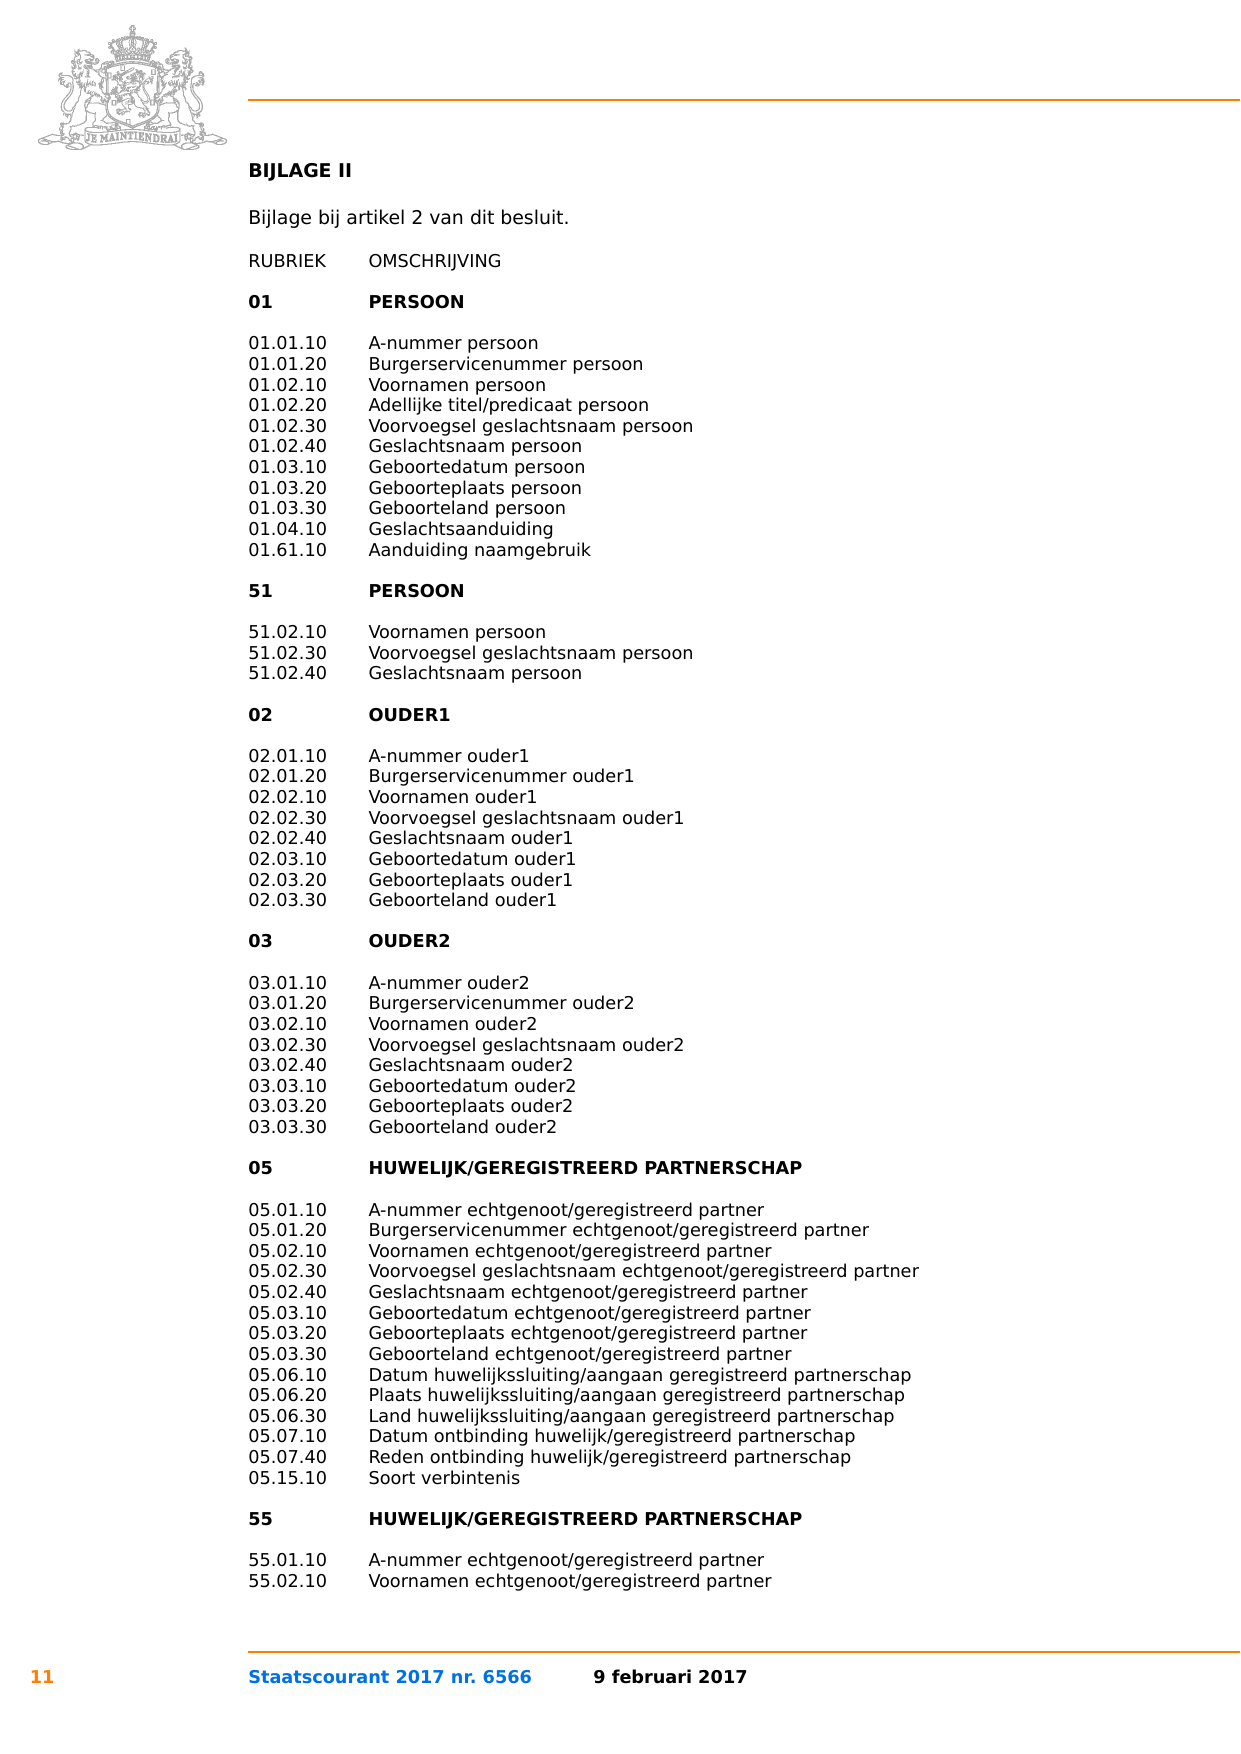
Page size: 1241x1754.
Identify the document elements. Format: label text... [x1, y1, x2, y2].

table_cell 05.02.40 [248, 1282, 362, 1303]
table_cell 03.02.10 [248, 1014, 362, 1034]
table_cell 02.03.10 [248, 849, 362, 869]
table_cell Geboortedatum persoon [363, 457, 1163, 478]
table_cell [248, 271, 362, 292]
table_cell 05.06.20 [248, 1385, 362, 1406]
table_cell 05 [248, 1158, 362, 1179]
table_cell 02.01.10 [248, 746, 362, 766]
table_cell Voorvoegsel geslachtsnaam ouder1 [363, 808, 1163, 828]
table_cell Aanduiding naamgebruik [363, 540, 1163, 560]
table_cell [248, 911, 362, 931]
table_cell Geboorteland ouder2 [363, 1117, 1163, 1138]
table_cell [248, 1530, 362, 1550]
table_cell 05.07.40 [248, 1447, 362, 1468]
table_cell Voornamen persoon [363, 375, 1163, 395]
table_cell 01.02.10 [248, 375, 362, 395]
table_cell Voornamen persoon [363, 622, 1163, 643]
table_cell 01.02.20 [248, 395, 362, 416]
table_cell [248, 313, 362, 333]
table_cell 01.61.10 [248, 540, 362, 560]
table_cell 02.02.40 [248, 828, 362, 849]
table_cell Voorvoegsel geslachtsnaam echtgenoot/geregistreerd partner [363, 1261, 1163, 1282]
table_cell 55 [248, 1509, 362, 1529]
table_cell 05.03.20 [248, 1323, 362, 1344]
table_cell Voornamen echtgenoot/geregistreerd partner [363, 1241, 1163, 1261]
table_cell 51.02.10 [248, 622, 362, 643]
table_cell Burgerservicenummer echtgenoot/geregistreerd partner [363, 1220, 1163, 1241]
table_cell PERSOON [363, 292, 1163, 313]
table_cell [248, 725, 362, 746]
table_cell 05.02.10 [248, 1241, 362, 1261]
table_cell Geslachtsnaam persoon [363, 663, 1163, 684]
table_cell [363, 1138, 1163, 1158]
table_cell 01.01.20 [248, 354, 362, 374]
table_cell 55.01.10 [248, 1550, 362, 1571]
table_cell Geboortedatum echtgenoot/geregistreerd partner [363, 1303, 1163, 1323]
table_cell HUWELIJK/GEREGISTREERD PARTNERSCHAP [363, 1158, 1163, 1179]
table_cell HUWELIJK/GEREGISTREERD PARTNERSCHAP [363, 1509, 1163, 1529]
table_cell Geboorteplaats persoon [363, 478, 1163, 498]
table_cell 02.02.30 [248, 808, 362, 828]
table_cell Datum ontbinding huwelijk/geregistreerd partnerschap [363, 1426, 1163, 1447]
table_cell Voorvoegsel geslachtsnaam ouder2 [363, 1035, 1163, 1055]
table_cell 03.03.10 [248, 1076, 362, 1096]
table_cell [248, 1488, 362, 1509]
table_header RUBRIEK [248, 251, 362, 271]
table_cell Voornamen ouder2 [363, 1014, 1163, 1034]
table_cell [363, 725, 1163, 746]
table_cell [363, 911, 1163, 931]
picture [38, 25, 227, 150]
table_cell [363, 684, 1163, 704]
table_cell Geboorteplaats echtgenoot/geregistreerd partner [363, 1323, 1163, 1344]
table_cell 05.07.10 [248, 1426, 362, 1447]
table_cell Geslachtsnaam ouder1 [363, 828, 1163, 849]
table_cell [363, 560, 1163, 581]
table_cell PERSOON [363, 581, 1163, 601]
table_cell 03.02.40 [248, 1055, 362, 1076]
table_cell 51.02.30 [248, 643, 362, 663]
table_cell [363, 1488, 1163, 1509]
table_cell 01.02.40 [248, 436, 362, 457]
table_cell A-nummer ouder2 [363, 973, 1163, 993]
table_cell 03.03.30 [248, 1117, 362, 1138]
table_cell [363, 1530, 1163, 1550]
table_cell 02.03.20 [248, 870, 362, 890]
table_cell 03 [248, 931, 362, 952]
table_cell Reden ontbinding huwelijk/geregistreerd partnerschap [363, 1447, 1163, 1468]
table_cell 01.03.30 [248, 498, 362, 519]
table_cell Burgerservicenummer ouder2 [363, 993, 1163, 1014]
table_cell Land huwelijkssluiting/aangaan geregistreerd partnerschap [363, 1406, 1163, 1426]
table_cell Geslachtsnaam ouder2 [363, 1055, 1163, 1076]
table_cell Geboortedatum ouder2 [363, 1076, 1163, 1096]
table_cell 05.06.10 [248, 1365, 362, 1385]
table_cell 05.01.10 [248, 1200, 362, 1220]
table_cell 05.01.20 [248, 1220, 362, 1241]
table_cell Voorvoegsel geslachtsnaam persoon [363, 643, 1163, 663]
table_cell 51.02.40 [248, 663, 362, 684]
table_cell [248, 1138, 362, 1158]
table_cell [363, 601, 1163, 622]
table_cell 01.02.30 [248, 416, 362, 436]
table_cell [248, 952, 362, 973]
table_cell [248, 1179, 362, 1199]
table_cell [363, 271, 1163, 292]
table_cell [363, 1179, 1163, 1199]
table_cell 05.02.30 [248, 1261, 362, 1282]
table_cell Geboorteland echtgenoot/geregistreerd partner [363, 1344, 1163, 1364]
text Bijlage bij artikel 2 van dit besluit. [248, 207, 1163, 229]
table_cell [248, 684, 362, 704]
table_cell OUDER2 [363, 931, 1163, 952]
table_cell A-nummer persoon [363, 333, 1163, 354]
table_cell Geslachtsnaam echtgenoot/geregistreerd partner [363, 1282, 1163, 1303]
table_cell Soort verbintenis [363, 1468, 1163, 1488]
table_cell 03.01.20 [248, 993, 362, 1014]
table_cell [248, 560, 362, 581]
table_cell 01 [248, 292, 362, 313]
table_cell 02.03.30 [248, 890, 362, 911]
table_cell Burgerservicenummer persoon [363, 354, 1163, 374]
table_cell Geboorteland persoon [363, 498, 1163, 519]
table_cell OUDER1 [363, 705, 1163, 725]
table_cell 02.02.10 [248, 787, 362, 808]
table_cell 05.06.30 [248, 1406, 362, 1426]
subtitle BIJLAGE II [248, 160, 1163, 182]
table_cell Geboorteplaats ouder2 [363, 1096, 1163, 1117]
table_cell 01.01.10 [248, 333, 362, 354]
table_cell 03.02.30 [248, 1035, 362, 1055]
table_cell Burgerservicenummer ouder1 [363, 766, 1163, 787]
table_cell Voornamen echtgenoot/geregistreerd partner [363, 1571, 1163, 1591]
table_cell 55.02.10 [248, 1571, 362, 1591]
table_cell 03.01.10 [248, 973, 362, 993]
table_header OMSCHRIJVING [363, 251, 1163, 271]
table_cell 02 [248, 705, 362, 725]
table_cell A-nummer ouder1 [363, 746, 1163, 766]
table_cell Plaats huwelijkssluiting/aangaan geregistreerd partnerschap [363, 1385, 1163, 1406]
table_cell 05.03.10 [248, 1303, 362, 1323]
table_cell [248, 601, 362, 622]
table_cell 01.03.10 [248, 457, 362, 478]
table_cell A-nummer echtgenoot/geregistreerd partner [363, 1200, 1163, 1220]
table_cell 51 [248, 581, 362, 601]
table_cell Geslachtsnaam persoon [363, 436, 1163, 457]
table_cell 02.01.20 [248, 766, 362, 787]
table_cell 03.03.20 [248, 1096, 362, 1117]
table_cell Geboorteland ouder1 [363, 890, 1163, 911]
table_cell 01.04.10 [248, 519, 362, 539]
table_cell A-nummer echtgenoot/geregistreerd partner [363, 1550, 1163, 1571]
table_cell Voornamen ouder1 [363, 787, 1163, 808]
table_cell Geslachtsaanduiding [363, 519, 1163, 539]
table_cell [363, 952, 1163, 973]
table_cell Geboortedatum ouder1 [363, 849, 1163, 869]
table_cell 05.15.10 [248, 1468, 362, 1488]
table_cell Voorvoegsel geslachtsnaam persoon [363, 416, 1163, 436]
table_cell Adellijke titel/predicaat persoon [363, 395, 1163, 416]
table_cell 01.03.20 [248, 478, 362, 498]
table_cell 05.03.30 [248, 1344, 362, 1364]
table_cell Geboorteplaats ouder1 [363, 870, 1163, 890]
table_cell [363, 313, 1163, 333]
table_cell Datum huwelijkssluiting/aangaan geregistreerd partnerschap [363, 1365, 1163, 1385]
